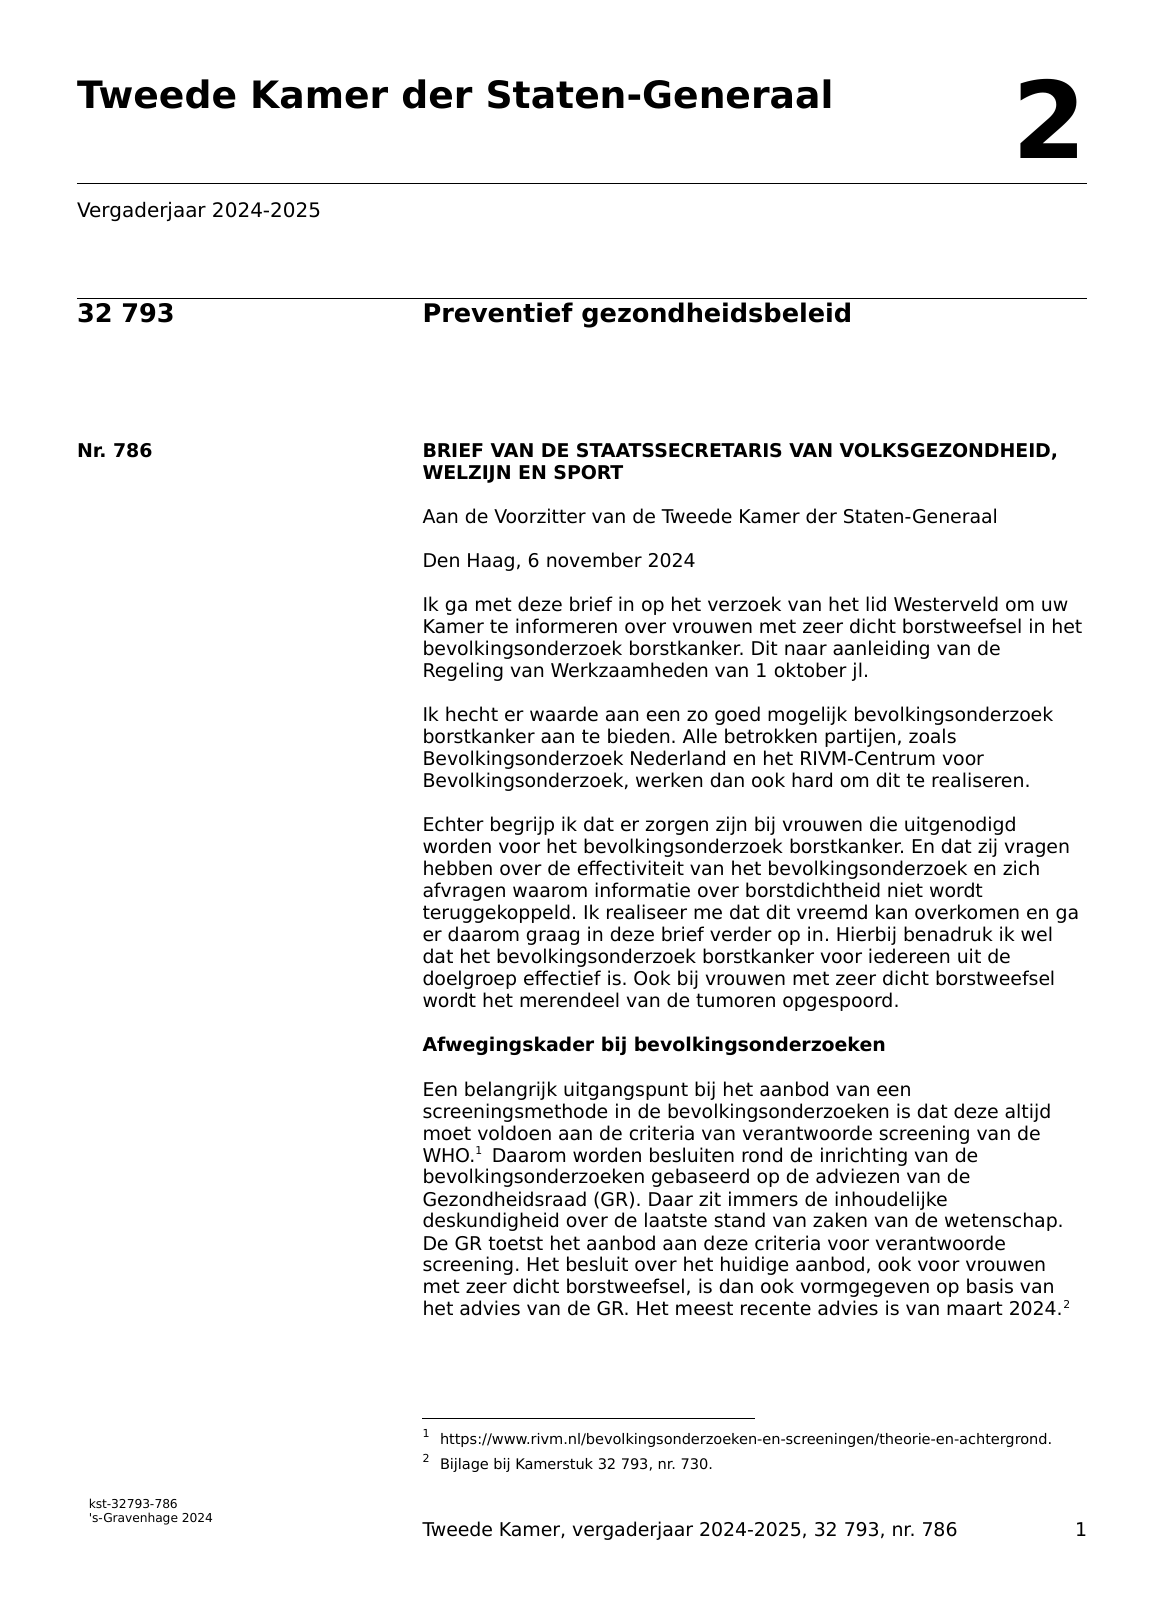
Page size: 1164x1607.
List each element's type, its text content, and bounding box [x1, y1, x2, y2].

subtitle Afwegingskader bij bevolkingsonderzoeken [422, 1034, 1087, 1056]
text Den Haag, 6 november 2024 [422, 550, 1087, 572]
text Echter begrijp ik dat er zorgen zijn bij vrouwen die uitgenodigd worden voor het bevolkingsonderzoek borstkanker. En dat zij vragen hebben over de effectiviteit van het bevolkingsonderzoek en zich afvragen waarom informatie over borstdichtheid niet wordt teruggekoppeld. Ik realiseer me dat dit vreemd kan overkomen en ga er daarom graag in deze brief verder op in. Hierbij benadruk ik wel dat het bevolkingsonderzoek borstkanker voor iedereen uit de doelgroep effectief is. Ook bij vrouwen met zeer dicht borstweefsel wordt het merendeel van de tumoren opgespoord. [422, 814, 1087, 1012]
text 's-Gravenhage 2024 [88, 1511, 323, 1525]
text Ik ga met deze brief in op het verzoek van het lid Westerveld om uw Kamer te informeren over vrouwen met zeer dicht borstweefsel in het bevolkingsonderzoek borstkanker. Dit naar aanleiding van de Regeling van Werkzaamheden van 1 oktober jl. [422, 594, 1087, 682]
text Ik hecht er waarde aan een zo goed mogelijk bevolkingsonderzoek borstkanker aan te bieden. Alle betrokken partijen, zoals Bevolkingsonderzoek Nederland en het RIVM-Centrum voor Bevolkingsonderzoek, werken dan ook hard om dit te realiseren. [422, 704, 1087, 792]
text Bijlage bij Kamerstuk 32 793, nr. 730. [422, 1452, 1087, 1474]
table_cell Vergaderjaar 2024-2025 [77, 184, 1087, 298]
text Een belangrijk uitgangspunt bij het aanbod van een screeningsmethode in de bevolkingsonderzoeken is dat deze altijd moet voldoen aan de criteria van verantwoorde screening van de WHO. Daarom worden besluiten rond de inrichting van de bevolkingsonderzoeken gebaseerd op de adviezen van de Gezondheidsraad (GR). Daar zit immers de inhoudelijke deskundigheid over de laatste stand van zaken van de wetenschap. De GR toetst het aanbod aan deze criteria voor verantwoorde screening. Het besluit over het huidige aanbod, ook voor vrouwen met zeer dicht borstweefsel, is dan ook vormgegeven op basis van het advies van de GR. Het meest recente advies is van maart 2024. [422, 1078, 1087, 1320]
table_header Tweede Kamer der Staten-Generaal [77, 59, 886, 183]
subtitle 32 793 Preventief gezondheidsbeleid [77, 299, 1087, 329]
table_header 2 [886, 59, 1087, 183]
text https://www.rivm.nl/bevolkingsonderzoeken-en-screeningen/theorie-en-achtergrond. [422, 1427, 1087, 1449]
text Aan de Voorzitter van de Tweede Kamer der Staten-Generaal [422, 506, 1087, 528]
text kst-32793-786 [88, 1497, 323, 1511]
subtitle Nr. 786 BRIEF VAN DE STAATSSECRETARIS VAN VOLKSGEZONDHEID, WELZIJN EN SPORT [77, 440, 1087, 484]
